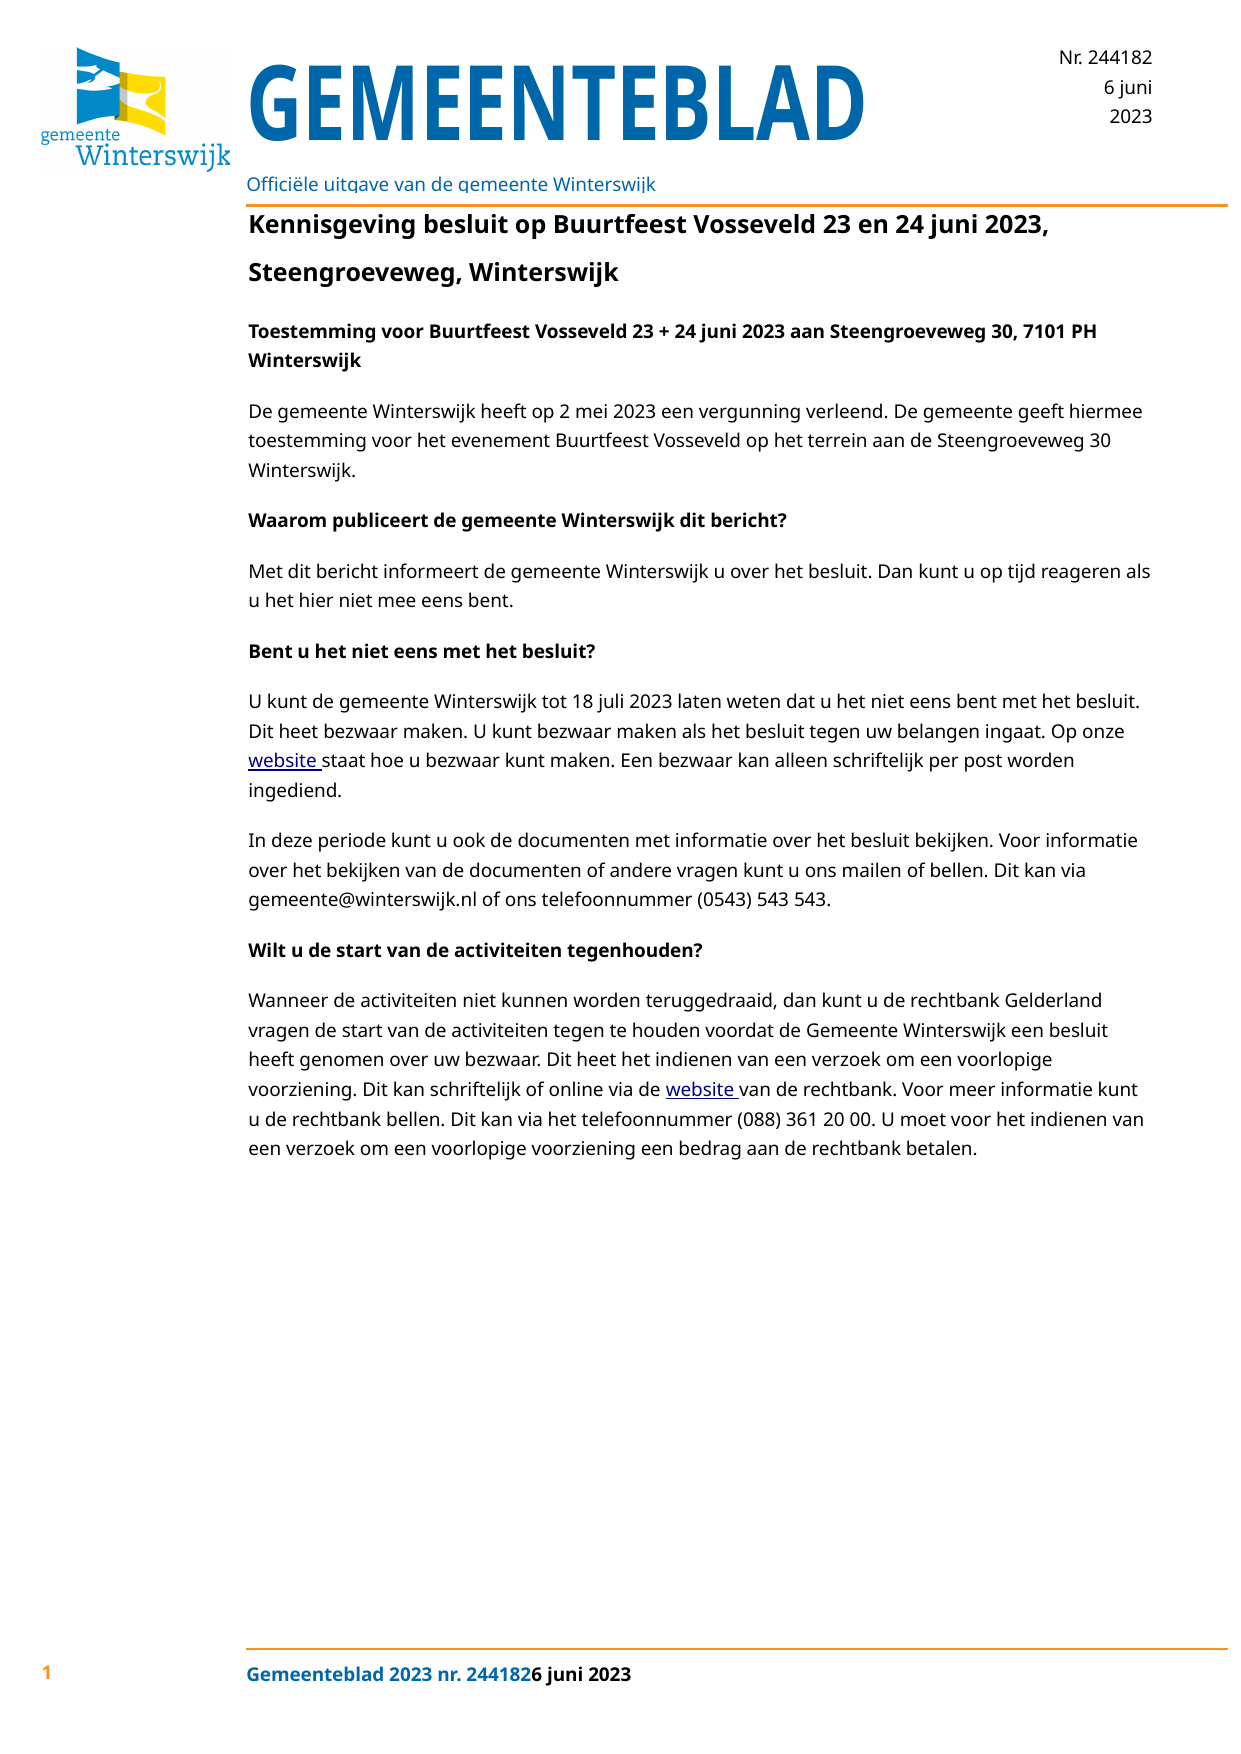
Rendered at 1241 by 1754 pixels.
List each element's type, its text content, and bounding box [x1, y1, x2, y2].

text Waarom publiceert de gemeente Winterswijk dit bericht? [248, 507, 1152, 533]
text Wilt u de start van de activiteiten tegenhouden? [248, 937, 1152, 963]
text Wanneer de activiteiten niet kunnen worden teruggedraaid, dan kunt u de rechtbank Gelderland vragen de start van de activiteiten tegen te houden voordat de Gemeente Winterswijk een besluit heeft genomen over uw bezwaar. Dit heet het indienen van een verzoek om een voorlopige voorziening. Dit kan schriftelijk of online via de website van de rechtbank. Voor meer informatie kunt u de rechtbank bellen. Dit kan via het telefoonnummer (088) 361 20 00. U moet voor het indienen van een verzoek om een voorlopige voorziening een bedrag aan de rechtbank betalen. [248, 987, 1152, 1161]
text In deze periode kunt u ook de documenten met informatie over het besluit bekijken. Voor informatie over het bekijken van de documenten of andere vragen kunt u ons mailen of bellen. Dit kan via gemeente@winterswijk.nl of ons telefoonnummer (0543) 543 543. [248, 827, 1152, 912]
text De gemeente Winterswijk heeft op 2 mei 2023 een vergunning verleend. De gemeente geeft hiermee toestemming voor het evenement Buurtfeest Vosseveld op het terrein aan de Steengroeveweg 30 Winterswijk. [248, 398, 1152, 483]
picture [225, 153, 231, 162]
text Kennisgeving besluit op Buurtfeest Vosseveld 23 en 24 juni 2023, Steengroeveweg, Winterswijk [248, 207, 1152, 288]
text Toestemming voor Buurtfeest Vosseveld 23 + 24 juni 2023 aan Steengroeveweg 30, 7101 PH Winterswijk [248, 318, 1152, 373]
text Met dit bericht informeert de gemeente Winterswijk u over het besluit. Dan kunt u op tijd reageren als u het hier niet mee eens bent. [248, 558, 1152, 613]
text U kunt de gemeente Winterswijk tot 18 juli 2023 laten weten dat u het niet eens bent met het besluit. Dit heet bezwaar maken. U kunt bezwaar maken als het besluit tegen uw belangen ingaat. Op onze website staat hoe u bezwaar kunt maken. Een bezwaar kan alleen schriftelijk per post worden ingediend. [248, 688, 1152, 803]
text Bent u het niet eens met het besluit? [248, 638, 1152, 664]
picture [41, 47, 231, 172]
